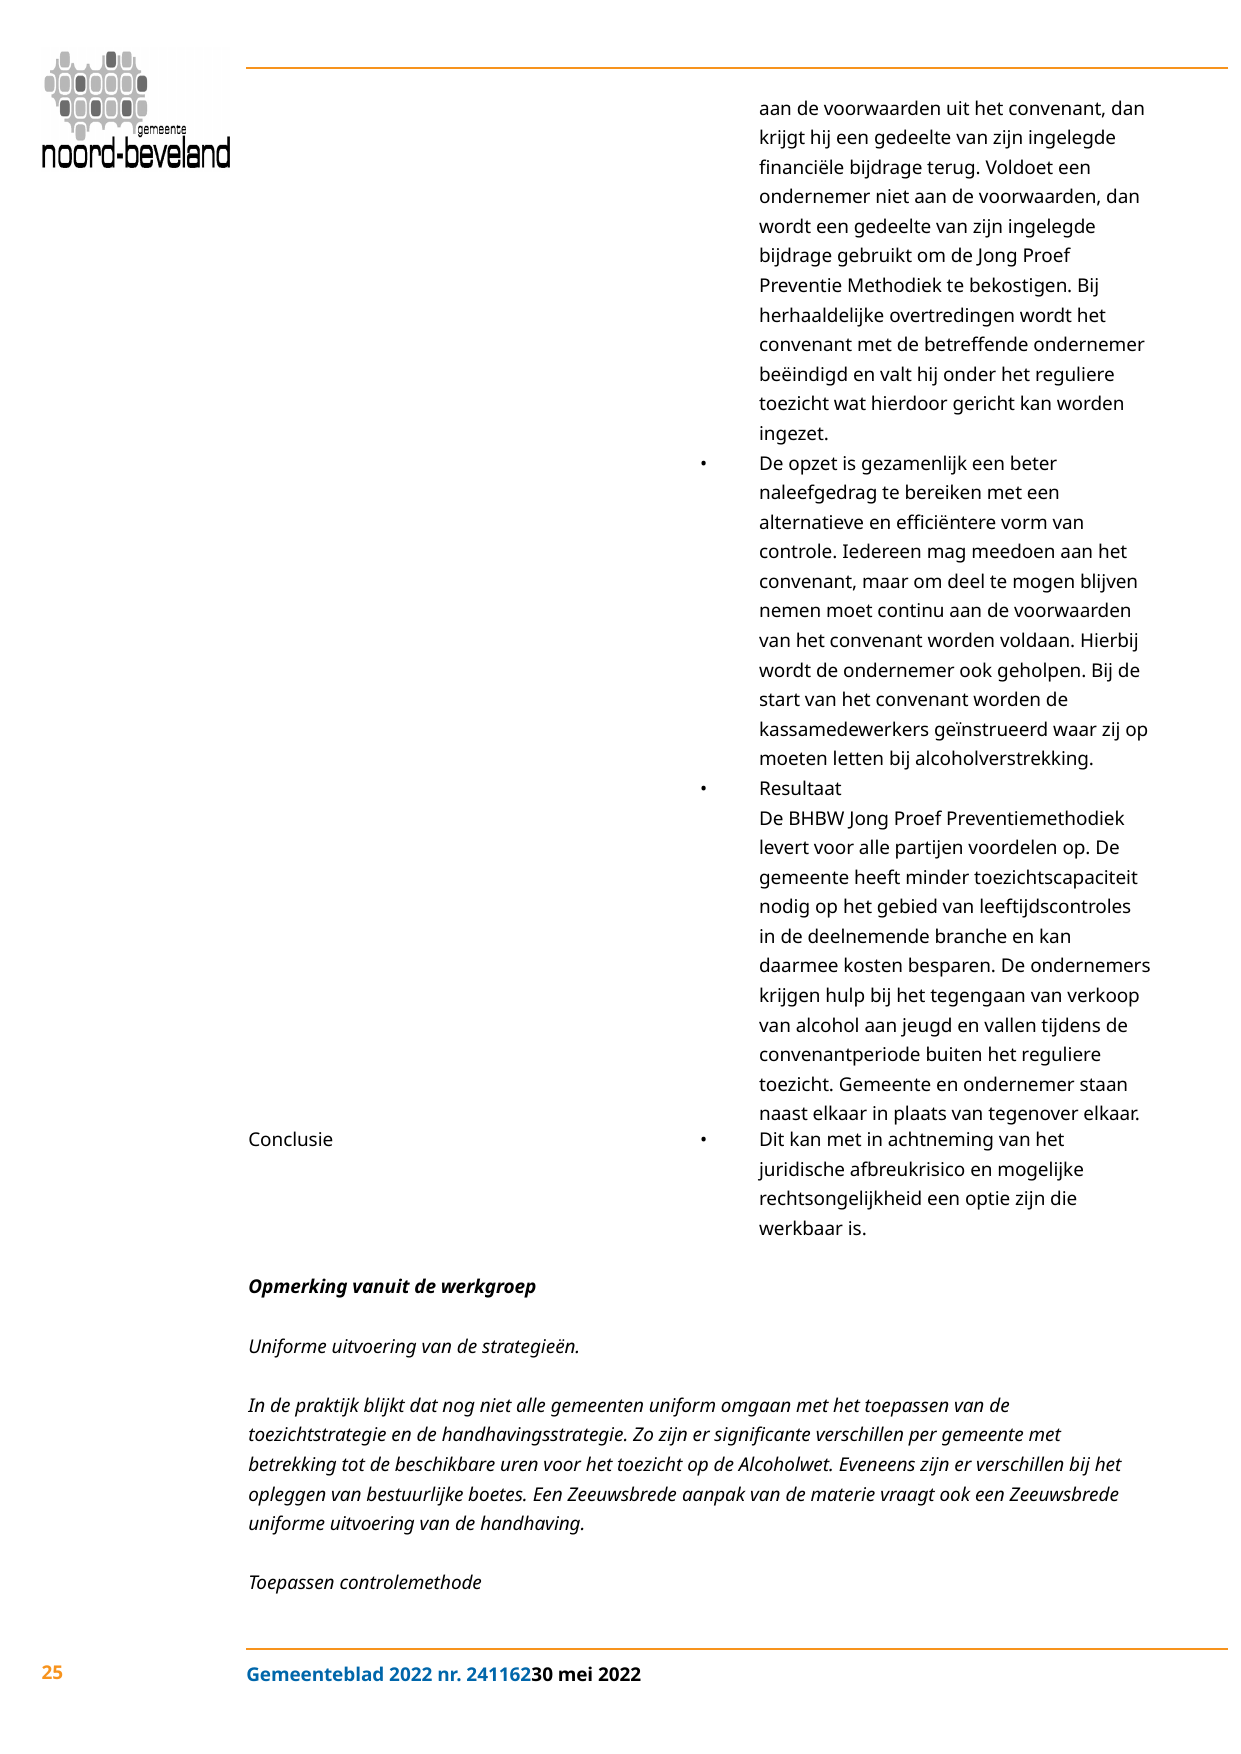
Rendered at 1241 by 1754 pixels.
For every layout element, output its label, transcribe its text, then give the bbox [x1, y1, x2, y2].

text Uniforme uitvoering van de strategieën. [248, 1333, 1152, 1358]
text In de praktijk blijkt dat nog niet alle gemeenten uniform omgaan met het toepassen van de toezichtstrategie en de handhavingsstrategie. Zo zijn er significante verschillen per gemeente met betrekking tot de beschikbare uren voor het toezicht op de Alcoholwet. Eveneens zijn er verschillen bij het opleggen van bestuurlijke boetes. Een Zeeuwsbrede aanpak van de materie vraagt ook een Zeeuwsbrede uniforme uitvoering van de handhaving. [248, 1392, 1152, 1536]
table_cell aan de voorwaarden uit het convenant, dan krijgt hij een gedeelte van zijn ingelegde financiële bijdrage terug. Voldoet een ondernemer niet aan de voorwaarden, dan wordt een gedeelte van zijn ingelegde bijdrage gebruikt om de Jong Proef Preventie Methodiek te bekostigen. Bij herhaaldelijke overtredingen wordt het convenant met de betreffende ondernemer beëindigd en valt hij onder het reguliere toezicht wat hierdoor gericht kan worden ingezet. De opzet is gezamenlijk een beter naleefgedrag te bereiken met een alternatieve en efficiëntere vorm van controle. Iedereen mag meedoen aan het convenant, maar om deel te mogen blijven nemen moet continu aan de voorwaarden van het convenant worden voldaan. Hierbij wordt de ondernemer ook geholpen. Bij de start van het convenant worden de kassamedewerkers geïnstrueerd waar zij op moeten letten bij alcoholverstrekking. Resultaat De BHBW Jong Proef Preventiemethodiek levert voor alle partijen voordelen op. De gemeente heeft minder toezichtscapaciteit nodig op het gebied van leeftijdscontroles in de deelnemende branche en kan daarmee kosten besparen. De ondernemers krijgen hulp bij het tegengaan van verkoop van alcohol aan jeugd en vallen tijdens de convenantperiode buiten het reguliere toezicht. Gemeente en ondernemer staan naast elkaar in plaats van tegenover elkaar. [700, 95, 1152, 1126]
table_cell Dit kan met in achtneming van het juridische afbreukrisico en mogelijke rechtsongelijkheid een optie zijn die werkbaar is. [700, 1126, 1152, 1241]
text Toepassen controlemethode [248, 1569, 1152, 1595]
picture [41, 47, 231, 172]
text Opmerking vanuit de werkgroep [248, 1274, 1152, 1299]
table_cell [248, 95, 700, 1126]
table_cell Conclusie [248, 1126, 700, 1241]
